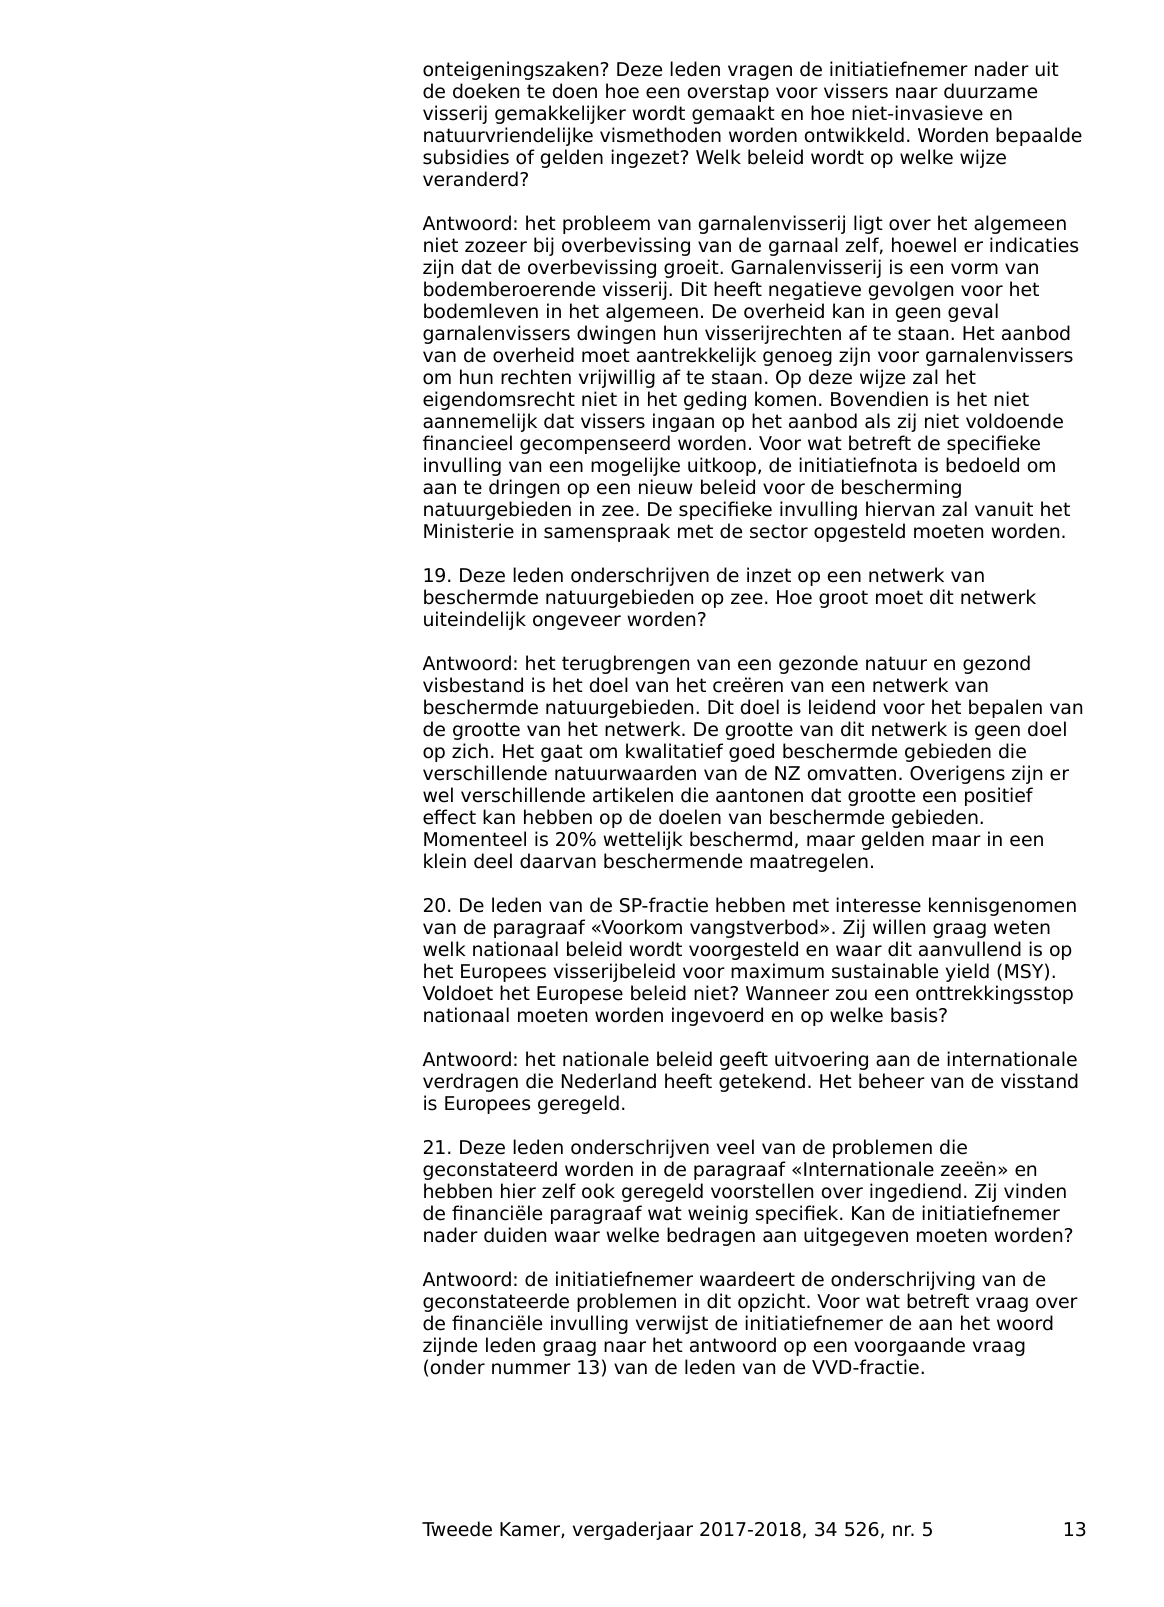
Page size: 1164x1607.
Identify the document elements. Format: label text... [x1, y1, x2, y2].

text onteigeningszaken? Deze leden vragen de initiatiefnemer nader uit de doeken te doen hoe een overstap voor vissers naar duurzame visserij gemakkelijker wordt gemaakt en hoe niet-invasieve en natuurvriendelijke vismethoden worden ontwikkeld. Worden bepaalde subsidies of gelden ingezet? Welk beleid wordt op welke wijze veranderd? [422, 59, 1087, 191]
text 20. De leden van de SP-fractie hebben met interesse kennisgenomen van de paragraaf «Voorkom vangstverbod». Zij willen graag weten welk nationaal beleid wordt voorgesteld en waar dit aanvullend is op het Europees visserijbeleid voor maximum sustainable yield (MSY). Voldoet het Europese beleid niet? Wanneer zou een onttrekkingsstop nationaal moeten worden ingevoerd en op welke basis? [422, 895, 1087, 1027]
text Antwoord: het probleem van garnalenvisserij ligt over het algemeen niet zozeer bij overbevissing van de garnaal zelf, hoewel er indicaties zijn dat de overbevissing groeit. Garnalenvisserij is een vorm van bodemberoerende visserij. Dit heeft negatieve gevolgen voor het bodemleven in het algemeen. De overheid kan in geen geval garnalenvissers dwingen hun visserijrechten af te staan. Het aanbod van de overheid moet aantrekkelijk genoeg zijn voor garnalenvissers om hun rechten vrijwillig af te staan. Op deze wijze zal het eigendomsrecht niet in het geding komen. Bovendien is het niet aannemelijk dat vissers ingaan op het aanbod als zij niet voldoende financieel gecompenseerd worden. Voor wat betreft de specifieke invulling van een mogelijke uitkoop, de initiatiefnota is bedoeld om aan te dringen op een nieuw beleid voor de bescherming natuurgebieden in zee. De specifieke invulling hiervan zal vanuit het Ministerie in samenspraak met de sector opgesteld moeten worden. [422, 213, 1087, 543]
text Antwoord: het terugbrengen van een gezonde natuur en gezond visbestand is het doel van het creëren van een netwerk van beschermde natuurgebieden. Dit doel is leidend voor het bepalen van de grootte van het netwerk. De grootte van dit netwerk is geen doel op zich. Het gaat om kwalitatief goed beschermde gebieden die verschillende natuurwaarden van de NZ omvatten. Overigens zijn er wel verschillende artikelen die aantonen dat grootte een positief effect kan hebben op de doelen van beschermde gebieden. Momenteel is 20% wettelijk beschermd, maar gelden maar in een klein deel daarvan beschermende maatregelen. [422, 653, 1087, 873]
text 21. Deze leden onderschrijven veel van de problemen die geconstateerd worden in de paragraaf «Internationale zeeën» en hebben hier zelf ook geregeld voorstellen over ingediend. Zij vinden de financiële paragraaf wat weinig specifiek. Kan de initiatiefnemer nader duiden waar welke bedragen aan uitgegeven moeten worden? [422, 1137, 1087, 1247]
text Antwoord: het nationale beleid geeft uitvoering aan de internationale verdragen die Nederland heeft getekend. Het beheer van de visstand is Europees geregeld. [422, 1049, 1087, 1115]
text Antwoord: de initiatiefnemer waardeert de onderschrijving van de geconstateerde problemen in dit opzicht. Voor wat betreft vraag over de financiële invulling verwijst de initiatiefnemer de aan het woord zijnde leden graag naar het antwoord op een voorgaande vraag (onder nummer 13) van de leden van de VVD-fractie. [422, 1269, 1087, 1379]
text 19. Deze leden onderschrijven de inzet op een netwerk van beschermde natuurgebieden op zee. Hoe groot moet dit netwerk uiteindelijk ongeveer worden? [422, 565, 1087, 631]
